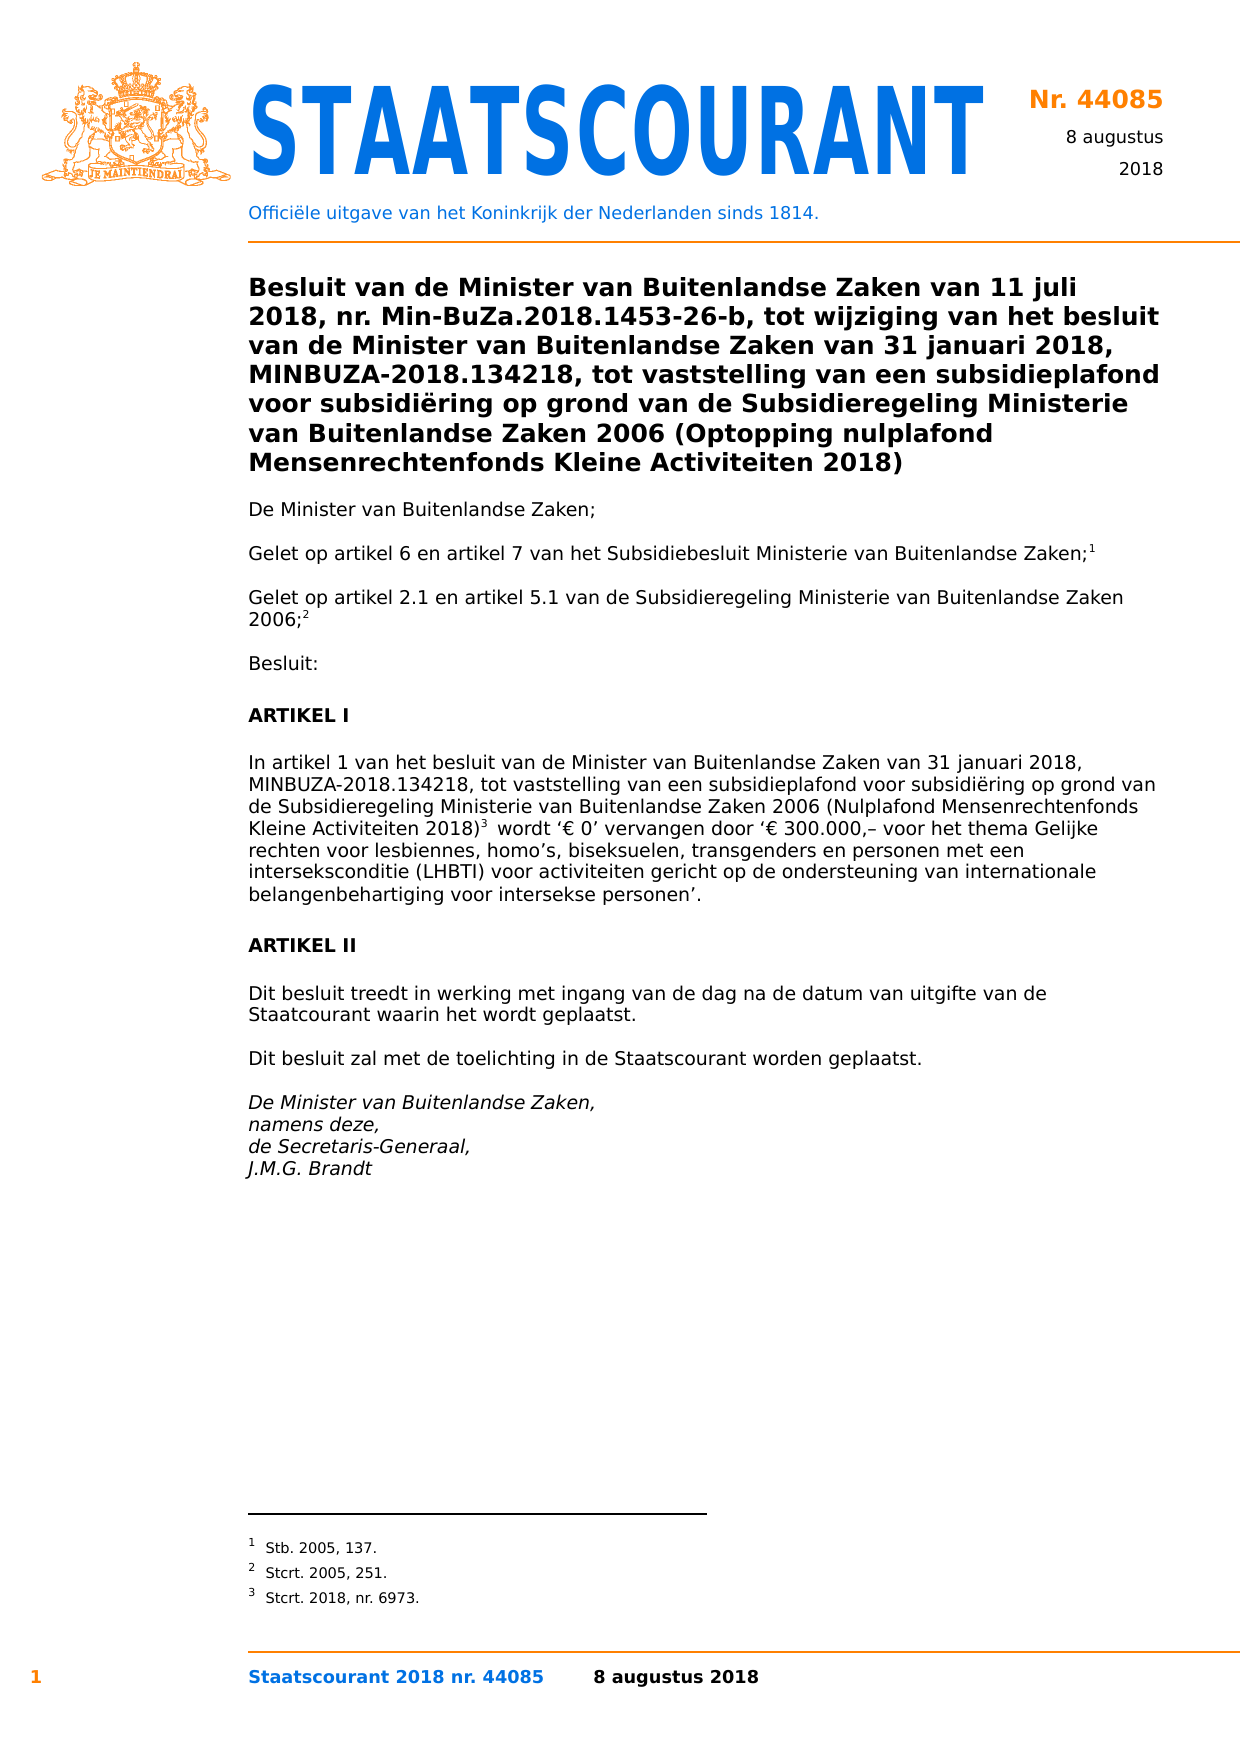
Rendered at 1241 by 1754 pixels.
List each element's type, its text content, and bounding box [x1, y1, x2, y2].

text Stb. 2005, 137. [248, 1536, 1163, 1558]
text Gelet op artikel 2.1 en artikel 5.1 van de Subsidieregeling Ministerie van Buitenlandse Zaken 2006; [248, 587, 1163, 631]
text Stcrt. 2005, 251. [248, 1561, 1163, 1583]
subtitle ARTIKEL II [248, 935, 1163, 957]
table_cell Officiële uitgave van het Koninkrijk der Nederlanden sinds 1814. [248, 203, 1240, 241]
table_header Nr. 44085 [998, 62, 1240, 121]
picture [41, 62, 231, 186]
subtitle Besluit van de Minister van Buitenlandse Zaken van 11 juli 2018, nr. Min-BuZa.2018.1453-26-b, tot wijziging van het besluit van de Minister van Buitenlandse Zaken van 31 januari 2018, MINBUZA-2018.134218, tot vaststelling van een subsidieplafond voor subsidiëring op grond van de Subsidieregeling Ministerie van Buitenlandse Zaken 2006 (Optopping nulplafond Mensenrechtenfonds Kleine Activiteiten 2018) [248, 273, 1163, 477]
table_cell 8 augustus [998, 121, 1240, 153]
text Dit besluit treedt in werking met ingang van de dag na de datum van uitgifte van de Staatcourant waarin het wordt geplaatst. [248, 982, 1163, 1026]
text In artikel 1 van het besluit van de Minister van Buitenlandse Zaken van 31 januari 2018, MINBUZA-2018.134218, tot vaststelling van een subsidieplafond voor subsidiëring op grond van de Subsidieregeling Ministerie van Buitenlandse Zaken 2006 (Nulplafond Mensenrechtenfonds Kleine Activiteiten 2018) wordt ‘€ 0’ vervangen door ‘€ 300.000,– voor het thema Gelijke rechten voor lesbiennes, homo’s, biseksuelen, transgenders en personen met een interseksconditie (LHBTI) voor activiteiten gericht op de ondersteuning van internationale belangenbehartiging voor intersekse personen’. [248, 752, 1163, 905]
text De Minister van Buitenlandse Zaken, namens deze, de Secretaris-Generaal, J.M.G. Brandt [248, 1092, 1163, 1180]
text Stcrt. 2018, nr. 6973. [248, 1586, 1163, 1608]
subtitle ARTIKEL I [248, 704, 1163, 727]
text Dit besluit zal met de toelichting in de Staatscourant worden geplaatst. [248, 1048, 1163, 1070]
text Gelet op artikel 6 en artikel 7 van het Subsidiebesluit Ministerie van Buitenlandse Zaken; [248, 543, 1163, 565]
text De Minister van Buitenlandse Zaken; [248, 499, 1163, 521]
table_cell 2018 [998, 153, 1240, 203]
text Besluit: [248, 653, 1163, 674]
table_header STAATSCOURANT [248, 62, 998, 203]
table_header [25, 62, 248, 241]
